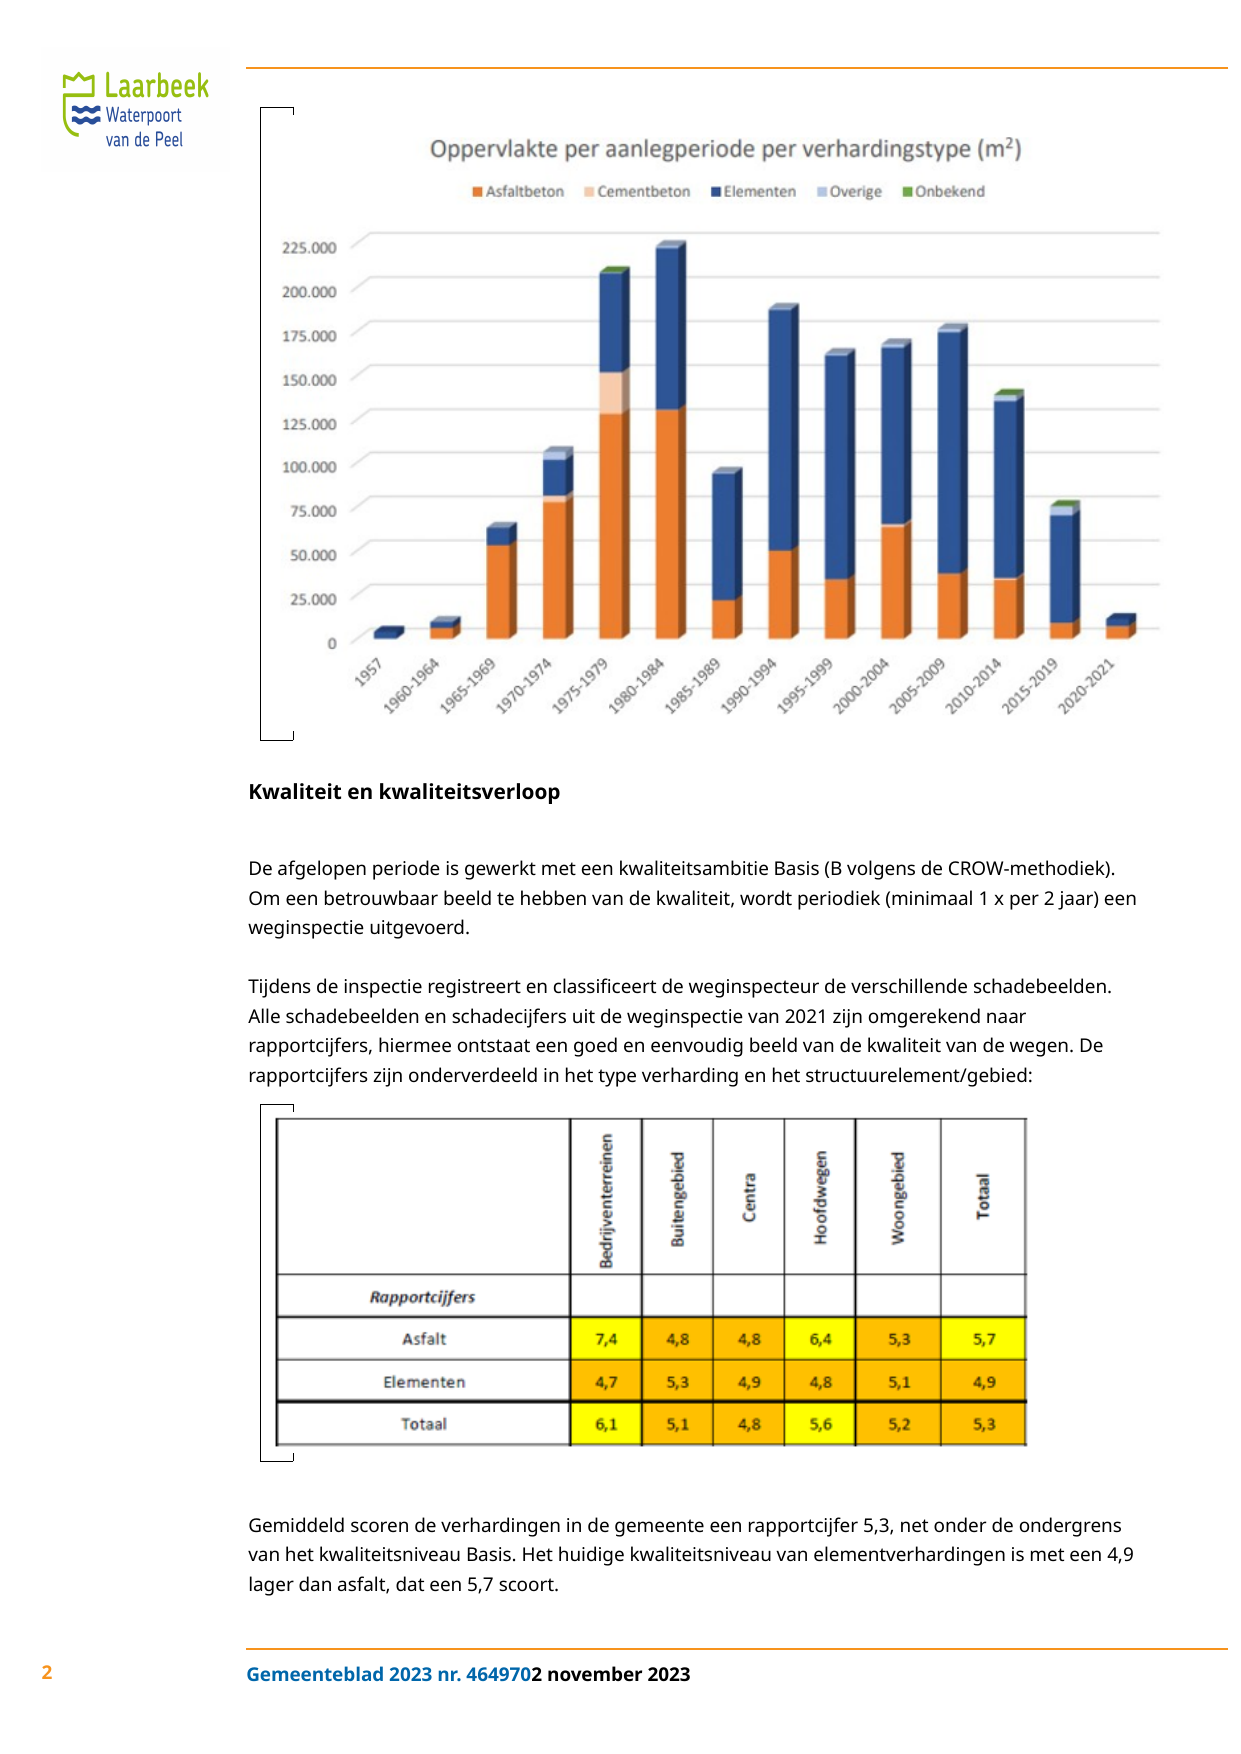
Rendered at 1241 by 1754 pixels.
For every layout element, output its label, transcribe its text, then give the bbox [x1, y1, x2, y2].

picture [41, 47, 231, 172]
text Tijdens de inspectie registreert en classificeert de weginspecteur de verschillende schadebeelden. [248, 973, 1152, 999]
picture [268, 1112, 1037, 1453]
picture [268, 115, 1173, 731]
text De afgelopen periode is gewerkt met een kwaliteitsambitie Basis (B volgens de CROW-methodiek). Om een betrouwbaar beeld te hebben van de kwaliteit, wordt periodiek (minimaal 1 x per 2 jaar) een weginspectie uitgevoerd. [248, 855, 1152, 940]
text Kwaliteit en kwaliteitsverloop [248, 777, 1152, 806]
text Alle schadebeelden en schadecijfers uit de weginspectie van 2021 zijn omgerekend naar rapportcijfers, hiermee ontstaat een goed en eenvoudig beeld van de kwaliteit van de wegen. De rapportcijfers zijn onderverdeeld in het type verharding en het structuurelement/gebied: [248, 1003, 1152, 1088]
text Gemiddeld scoren de verhardingen in de gemeente een rapportcijfer 5,3, net onder de ondergrens van het kwaliteitsniveau Basis. Het huidige kwaliteitsniveau van elementverhardingen is met een 4,9 lager dan asfalt, dat een 5,7 scoort. [248, 1512, 1152, 1597]
